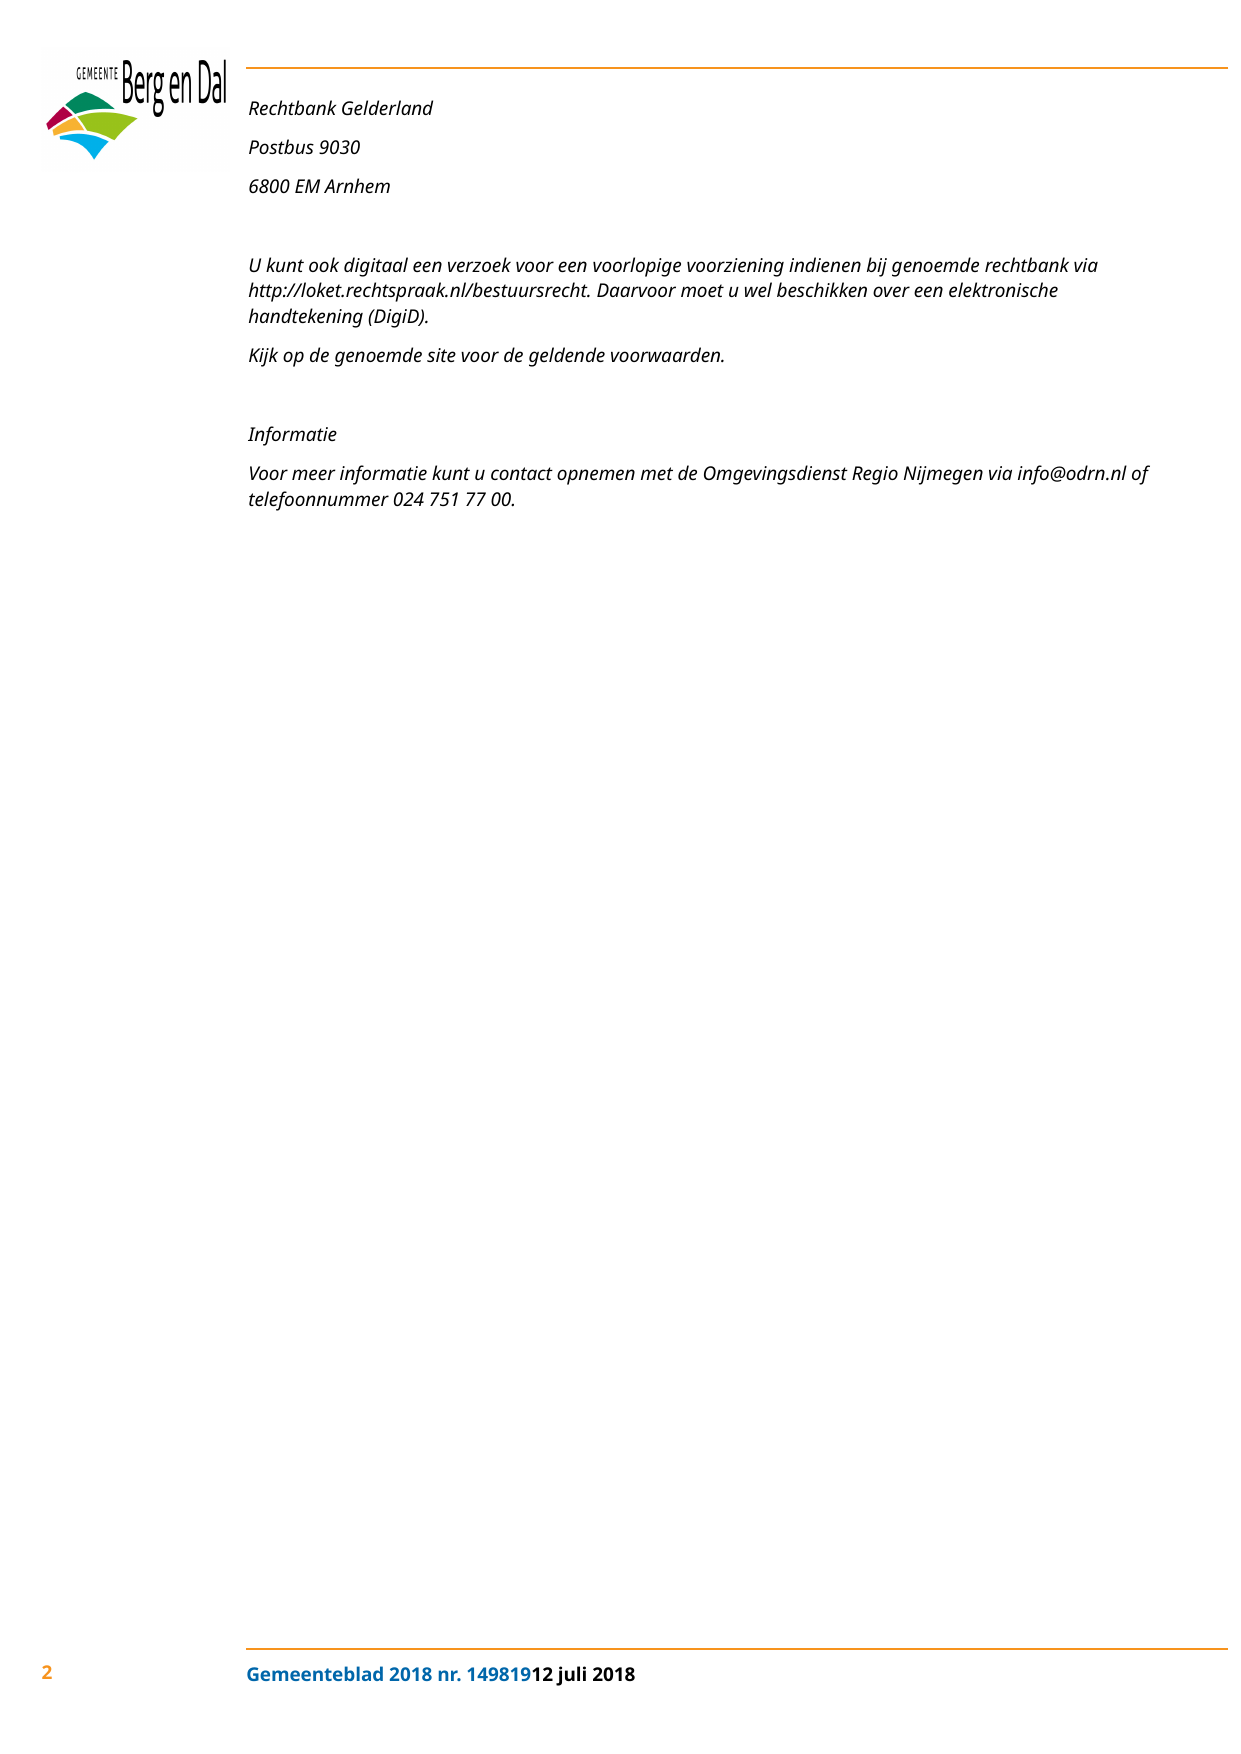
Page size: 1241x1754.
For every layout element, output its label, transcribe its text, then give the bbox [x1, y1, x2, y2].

text Rechtbank Gelderland [248, 95, 1152, 121]
text 6800 EM Arnhem [248, 173, 1152, 199]
text Kijk op de genoemde site voor de geldende voorwaarden. [248, 343, 1152, 368]
text Voor meer informatie kunt u contact opnemen met de Omgevingsdienst Regio Nijmegen via info@odrn.nl of telefoonnummer 024 751 77 00. [248, 460, 1152, 512]
picture [41, 47, 231, 172]
text U kunt ook digitaal een verzoek voor een voorlopige voorziening indienen bij genoemde rechtbank via http://loket.rechtspraak.nl/bestuursrecht. Daarvoor moet u wel beschikken over een elektronische handtekening (DigiD). [248, 252, 1152, 329]
text Informatie [248, 421, 1152, 447]
text Postbus 9030 [248, 134, 1152, 160]
